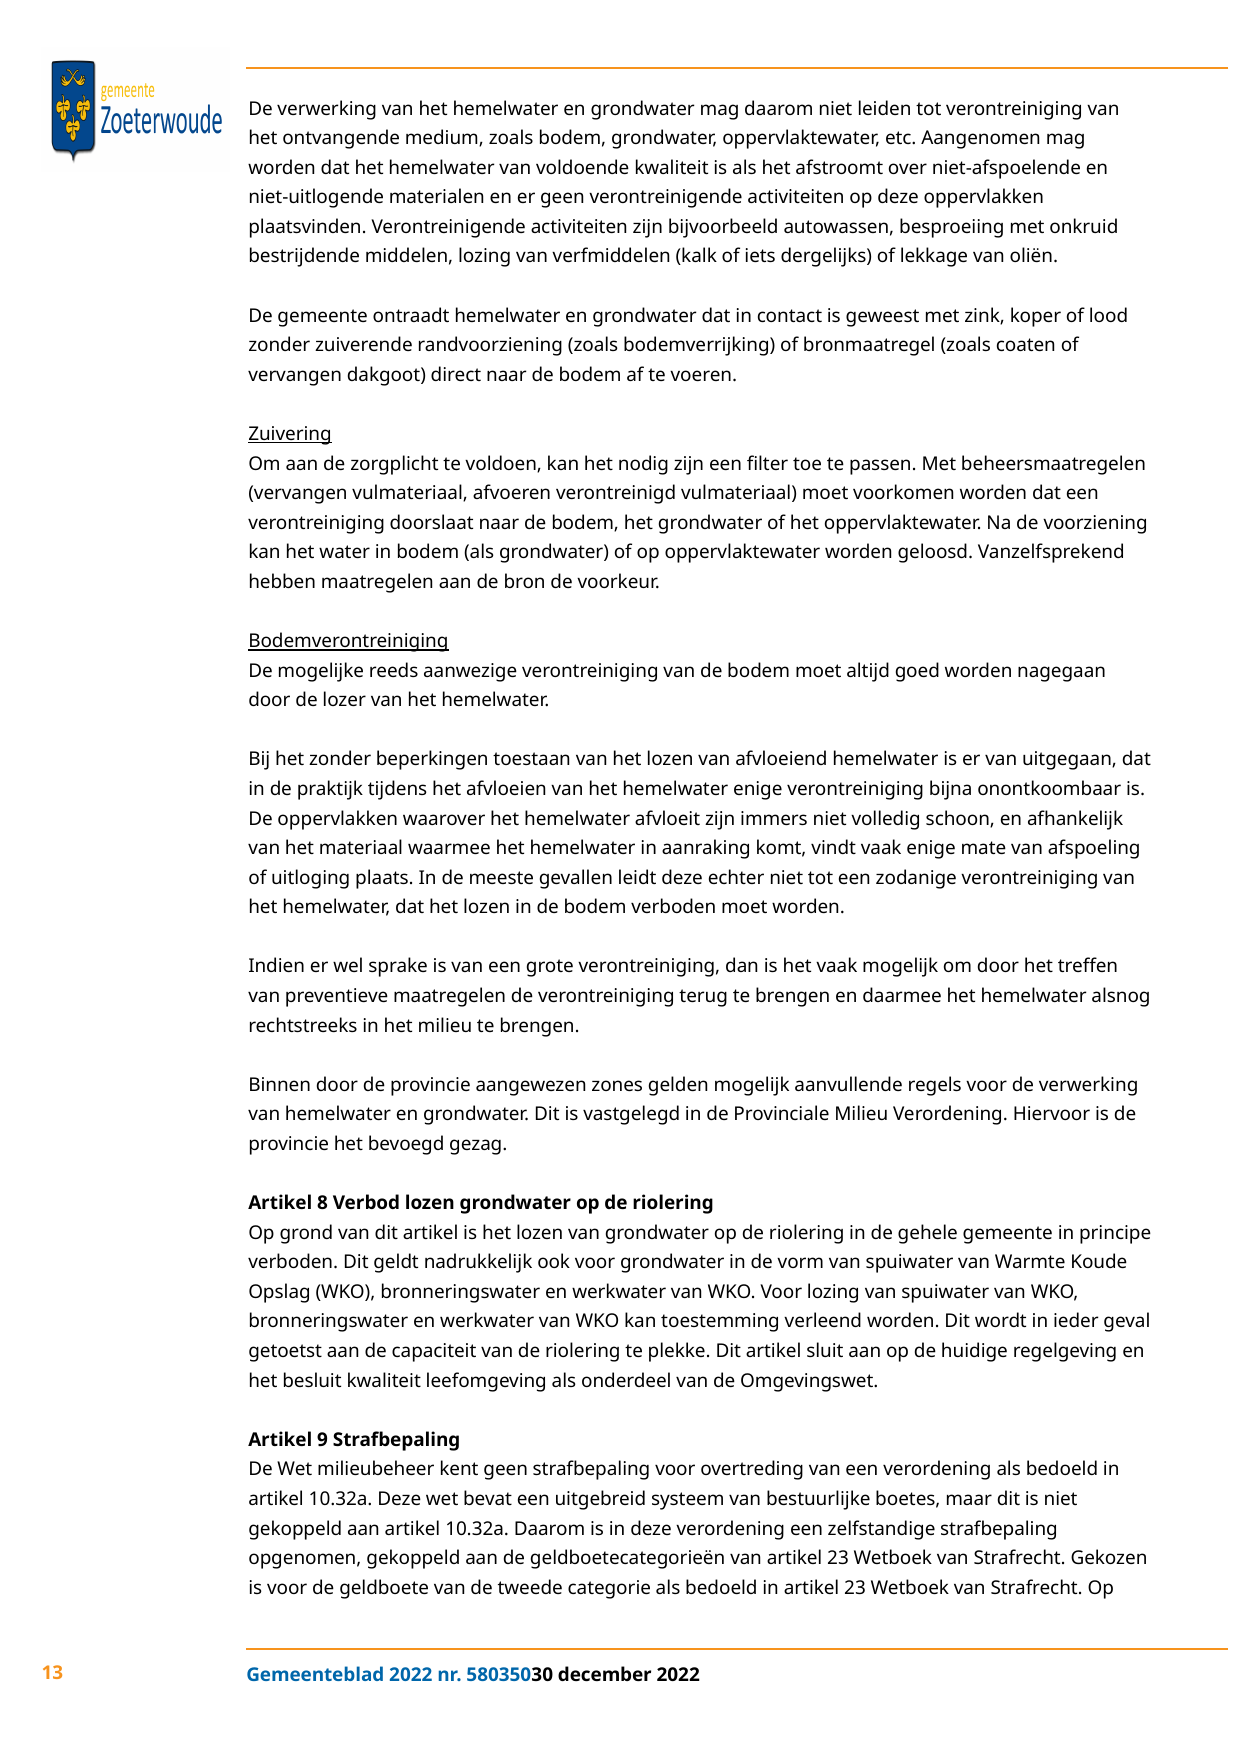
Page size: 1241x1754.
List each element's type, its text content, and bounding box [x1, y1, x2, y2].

text Binnen door de provincie aangewezen zones gelden mogelijk aanvullende regels voor de verwerking van hemelwater en grondwater. Dit is vastgelegd in de Provinciale Milieu Verordening. Hiervoor is de provincie het bevoegd gezag. [248, 1071, 1152, 1156]
text De verwerking van het hemelwater en grondwater mag daarom niet leiden tot verontreiniging van het ontvangende medium, zoals bodem, grondwater, oppervlaktewater, etc. Aangenomen mag worden dat het hemelwater van voldoende kwaliteit is als het afstroomt over niet-afspoelende en niet-uitlogende materialen en er geen verontreinigende activiteiten op deze oppervlakken plaatsvinden. Verontreinigende activiteiten zijn bijvoorbeeld autowassen, besproeiing met onkruid bestrijdende middelen, lozing van verfmiddelen (kalk of iets dergelijks) of lekkage van oliën. [248, 95, 1152, 268]
text Artikel 8 Verbod lozen grondwater op de riolering [248, 1189, 1152, 1215]
text Indien er wel sprake is van een grote verontreiniging, dan is het vaak mogelijk om door het treffen van preventieve maatregelen de verontreiniging terug te brengen en daarmee het hemelwater alsnog rechtstreeks in het milieu te brengen. [248, 953, 1152, 1038]
text Om aan de zorgplicht te voldoen, kan het nodig zijn een filter toe te passen. Met beheersmaatregelen (vervangen vulmateriaal, afvoeren verontreinigd vulmateriaal) moet voorkomen worden dat een verontreiniging doorslaat naar de bodem, het grondwater of het oppervlaktewater. Na de voorziening kan het water in bodem (als grondwater) of op oppervlaktewater worden geloosd. Vanzelfsprekend hebben maatregelen aan de bron de voorkeur. [248, 450, 1152, 594]
picture [41, 47, 231, 172]
text De mogelijke reeds aanwezige verontreiniging van de bodem moet altijd goed worden nagegaan door de lozer van het hemelwater. [248, 657, 1152, 712]
text Bodemverontreiniging [248, 627, 1152, 653]
text De Wet milieubeheer kent geen strafbepaling voor overtreding van een verordening als bedoeld in artikel 10.32a. Deze wet bevat een uitgebreid systeem van bestuurlijke boetes, maar dit is niet gekoppeld aan artikel 10.32a. Daarom is in deze verordening een zelfstandige strafbepaling opgenomen, gekoppeld aan de geldboetecategorieën van artikel 23 Wetboek van Strafrecht. Gekozen is voor de geldboete van de tweede categorie als bedoeld in artikel 23 Wetboek van Strafrecht. Op [248, 1456, 1152, 1600]
text Artikel 9 Strafbepaling [248, 1426, 1152, 1452]
text Zuivering [248, 420, 1152, 446]
text Op grond van dit artikel is het lozen van grondwater op de riolering in de gehele gemeente in principe verboden. Dit geldt nadrukkelijk ook voor grondwater in de vorm van spuiwater van Warmte Koude Opslag (WKO), bronneringswater en werkwater van WKO. Voor lozing van spuiwater van WKO, bronneringswater en werkwater van WKO kan toestemming verleend worden. Dit wordt in ieder geval getoetst aan de capaciteit van de riolering te plekke. Dit artikel sluit aan op de huidige regelgeving en het besluit kwaliteit leefomgeving als onderdeel van de Omgevingswet. [248, 1219, 1152, 1393]
text De gemeente ontraadt hemelwater en grondwater dat in contact is geweest met zink, koper of lood zonder zuiverende randvoorziening (zoals bodemverrijking) of bronmaatregel (zoals coaten of vervangen dakgoot) direct naar de bodem af te voeren. [248, 302, 1152, 387]
text Bij het zonder beperkingen toestaan van het lozen van afvloeiend hemelwater is er van uitgegaan, dat in de praktijk tijdens het afvloeien van het hemelwater enige verontreiniging bijna onontkoombaar is. De oppervlakken waarover het hemelwater afvloeit zijn immers niet volledig schoon, en afhankelijk van het materiaal waarmee het hemelwater in aanraking komt, vindt vaak enige mate van afspoeling of uitloging plaats. In de meeste gevallen leidt deze echter niet tot een zodanige verontreiniging van het hemelwater, dat het lozen in de bodem verboden moet worden. [248, 746, 1152, 919]
